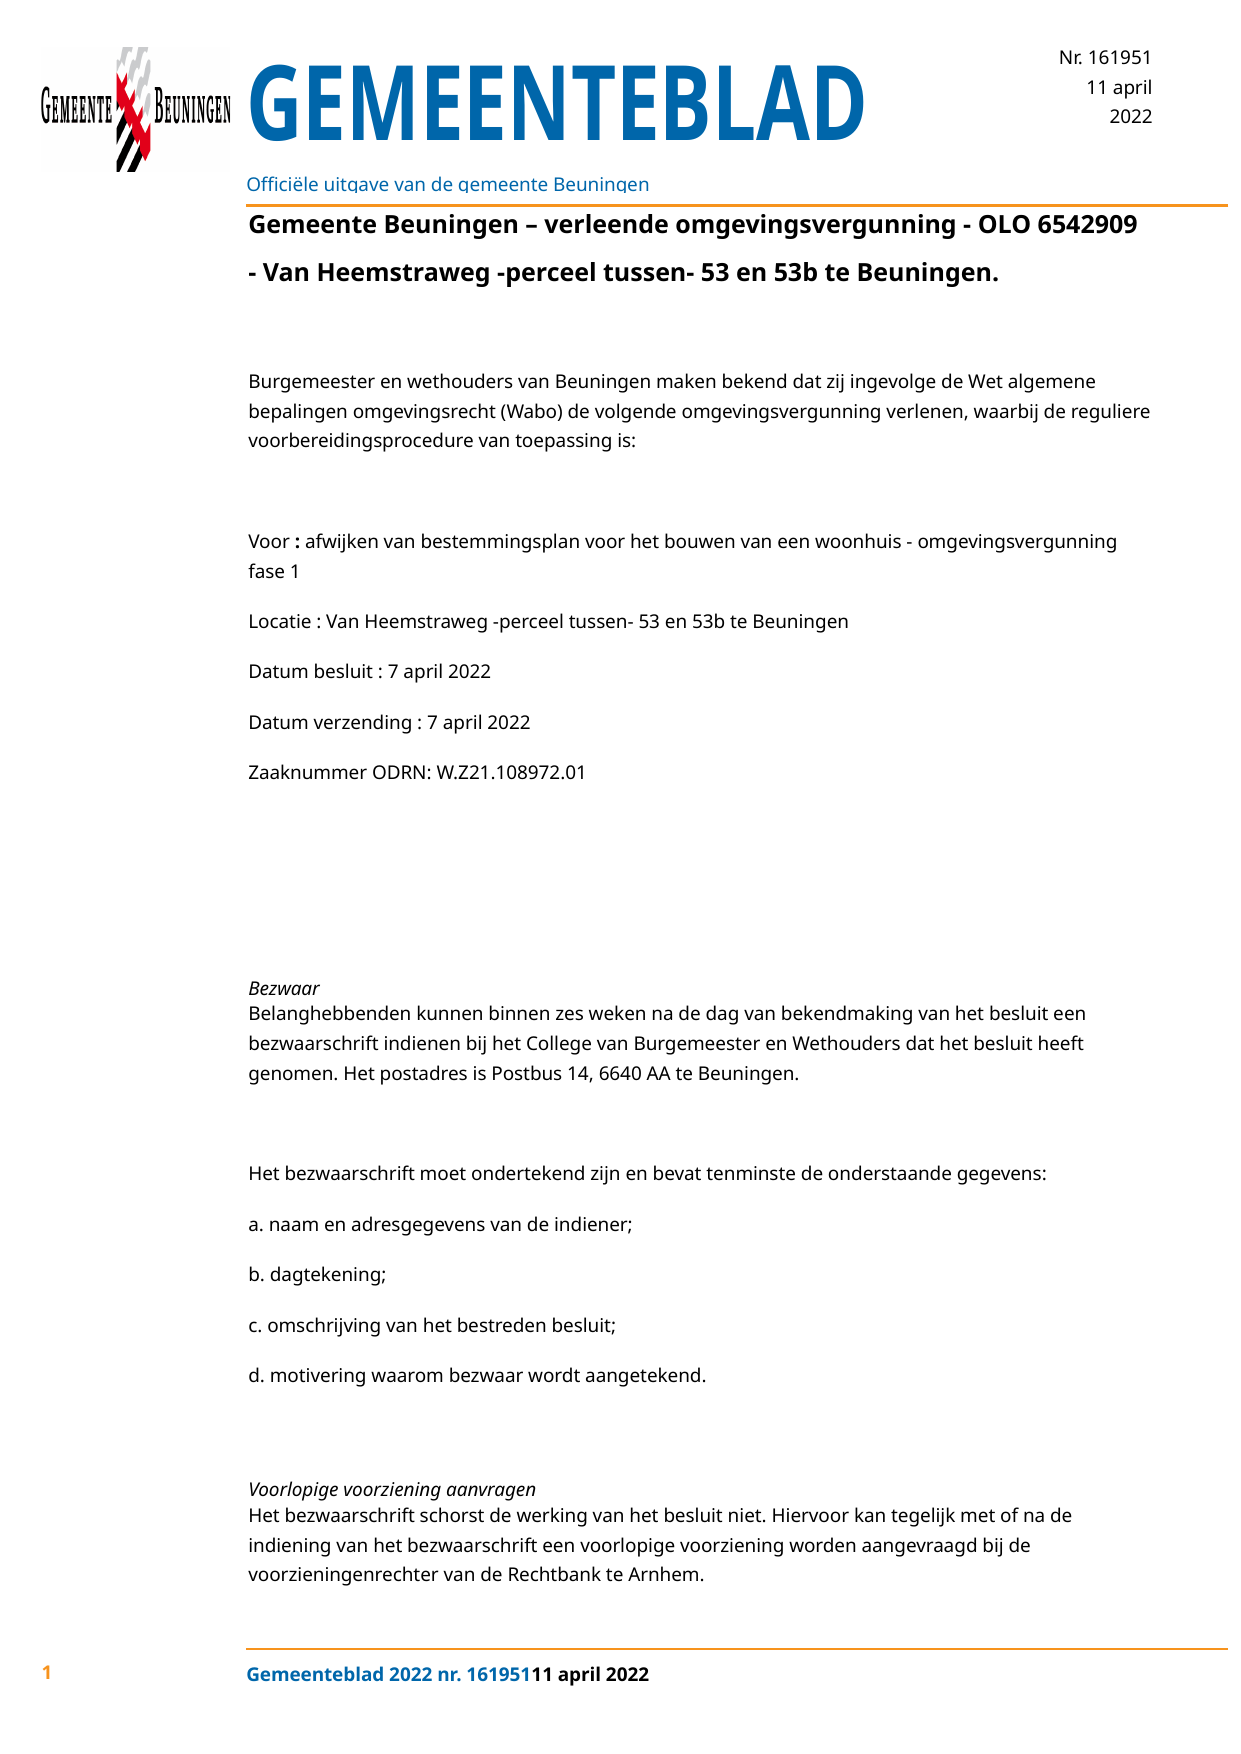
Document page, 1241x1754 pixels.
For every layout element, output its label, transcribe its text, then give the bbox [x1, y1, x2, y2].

text Gemeente Beuningen – verleende omgevingsvergunning - OLO 6542909 - Van Heemstraweg -perceel tussen- 53 en 53b te Beuningen. [248, 207, 1152, 288]
text Zaaknummer ODRN: W.Z21.108972.01 [248, 759, 1152, 785]
text Burgemeester en wethouders van Beuningen maken bekend dat zij ingevolge de Wet algemene bepalingen omgevingsrecht (Wabo) de volgende omgevingsvergunning verlenen, waarbij de reguliere voorbereidingsprocedure van toepassing is: [248, 368, 1152, 453]
text Datum verzending : 7 april 2022 [248, 709, 1152, 735]
text Datum besluit : 7 april 2022 [248, 659, 1152, 684]
text a. naam en adresgegevens van de indiener; [248, 1211, 1152, 1237]
text Bezwaar [248, 975, 1152, 1001]
text Locatie : Van Heemstraweg -perceel tussen- 53 en 53b te Beuningen [248, 608, 1152, 634]
picture [41, 47, 231, 172]
text d. motivering waarom bezwaar wordt aangetekend. [248, 1362, 1152, 1388]
text Voor : afwijken van bestemmingsplan voor het bouwen van een woonhuis - omgevingsvergunning fase 1 [248, 528, 1152, 584]
text Het bezwaarschrift schorst de werking van het besluit niet. Hiervoor kan tegelijk met of na de indiening van het bezwaarschrift een voorlopige voorziening worden aangevraagd bij de voorzieningenrechter van de Rechtbank te Arnhem. [248, 1502, 1152, 1587]
text Het bezwaarschrift moet ondertekend zijn en bevat tenminste de onderstaande gegevens: [248, 1161, 1152, 1186]
text c. omschrijving van het bestreden besluit; [248, 1312, 1152, 1337]
text b. dagtekening; [248, 1261, 1152, 1287]
text Belanghebbenden kunnen binnen zes weken na de dag van bekendmaking van het besluit een bezwaarschrift indienen bij het College van Burgemeester en Wethouders dat het besluit heeft genomen. Het postadres is Postbus 14, 6640 AA te Beuningen. [248, 1001, 1152, 1085]
text Voorlopige voorziening aanvragen [248, 1477, 1152, 1502]
